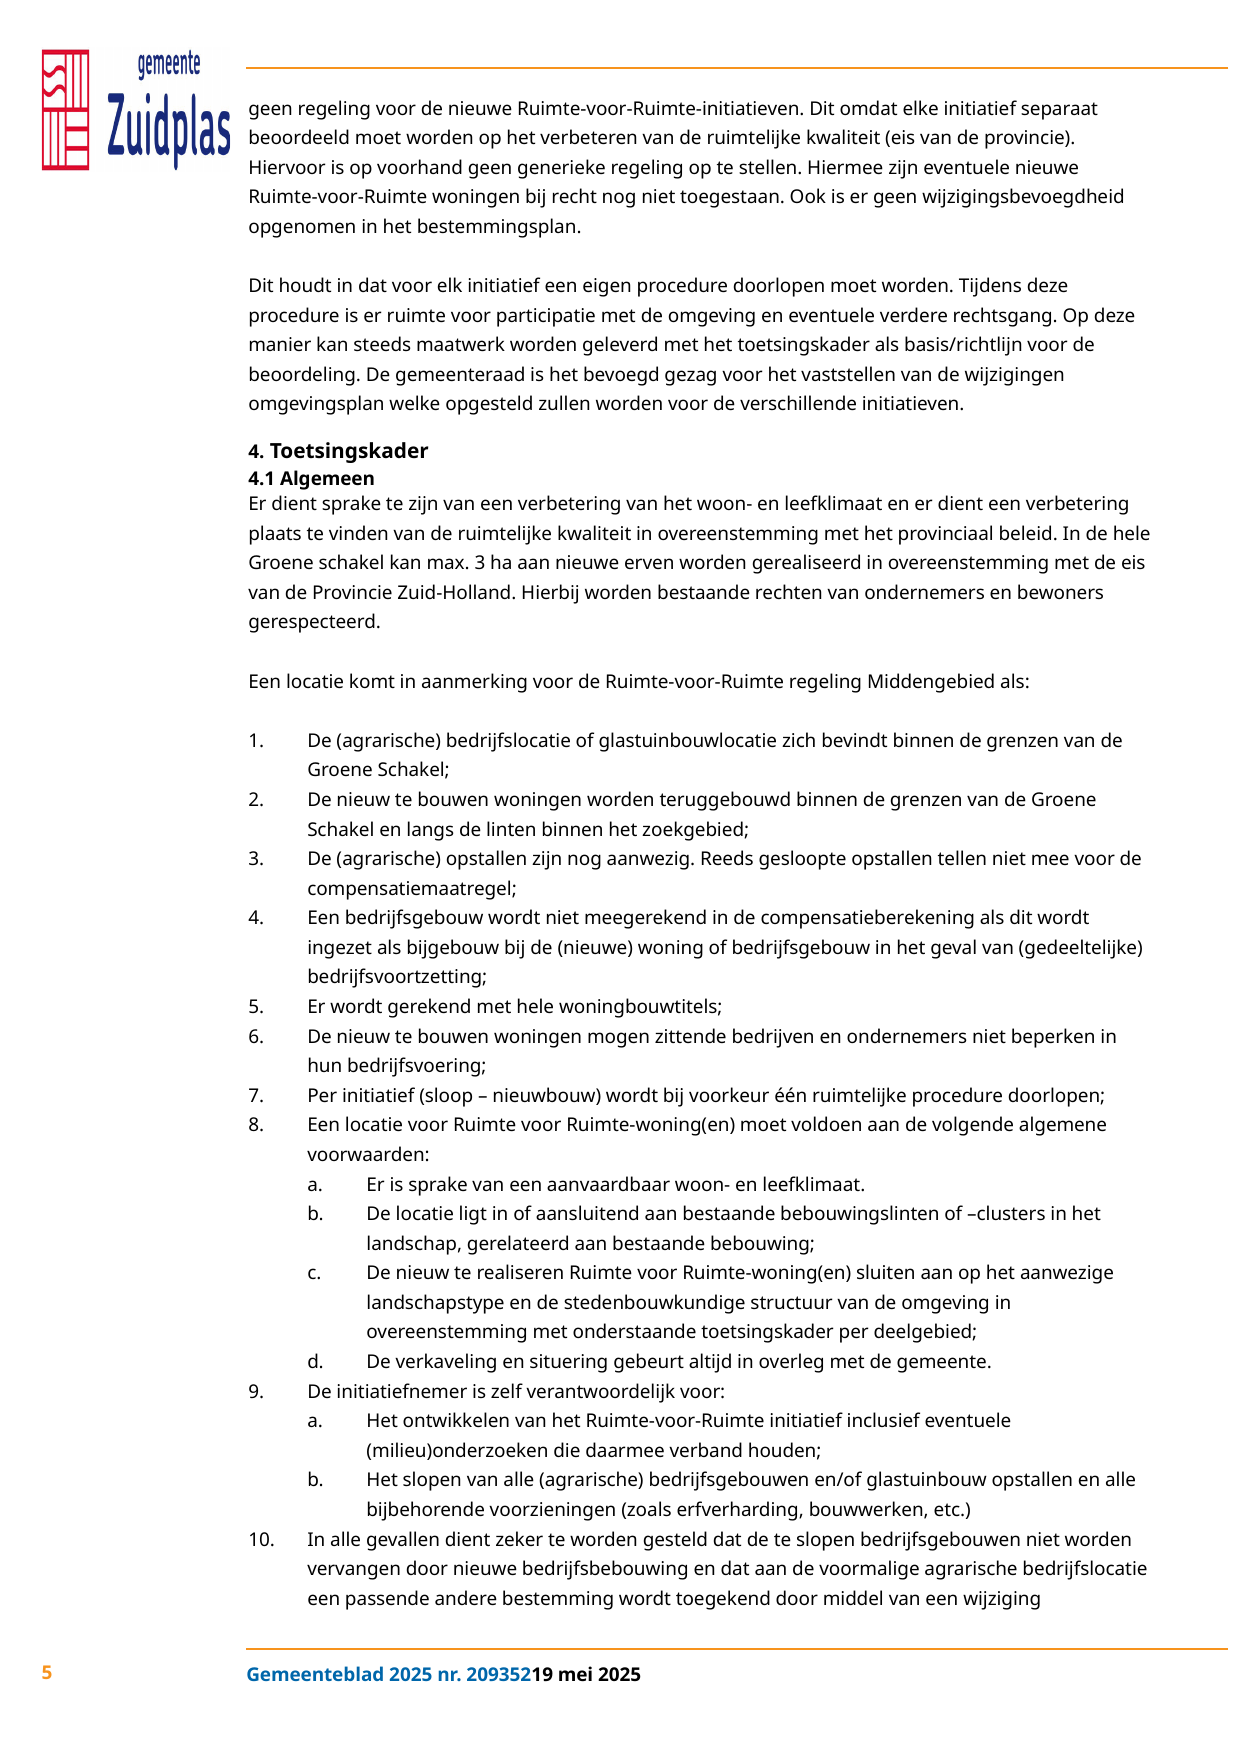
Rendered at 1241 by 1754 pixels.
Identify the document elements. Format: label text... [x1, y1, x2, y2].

list Het slopen van alle (agrarische) bedrijfsgebouwen en/of glastuinbouw opstallen en alle bijbehorende voorzieningen (zoals erfverharding, bouwwerken, etc.) [307, 1467, 1152, 1522]
list De (agrarische) opstallen zijn nog aanwezig. Reeds gesloopte opstallen tellen niet mee voor de compensatiemaatregel; [248, 845, 1152, 901]
list De verkaveling en situering gebeurt altijd in overleg met de gemeente. [307, 1348, 1152, 1374]
list Een bedrijfsgebouw wordt niet meegerekend in de compensatieberekening als dit wordt ingezet als bijgebouw bij de (nieuwe) woning of bedrijfsgebouw in het geval van (gedeeltelijke) bedrijfsvoortzetting; [248, 904, 1152, 989]
list De (agrarische) bedrijfslocatie of glastuinbouwlocatie zich bevindt binnen de grenzen van de Groene Schakel; [248, 727, 1152, 782]
text 4.1 Algemeen [248, 465, 1152, 490]
list De nieuw te bouwen woningen mogen zittende bedrijven en ondernemers niet beperken in hun bedrijfsvoering; [248, 1023, 1152, 1078]
list De locatie ligt in of aansluitend aan bestaande bebouwingslinten of –clusters in het landschap, gerelateerd aan bestaande bebouwing; [307, 1200, 1152, 1256]
list Een locatie voor Ruimte voor Ruimte-woning(en) moet voldoen aan de volgende algemene voorwaarden: [248, 1112, 1152, 1167]
text geen regeling voor de nieuwe Ruimte-voor-Ruimte-initiatieven. Dit omdat elke initiatief separaat beoordeeld moet worden op het verbeteren van de ruimtelijke kwaliteit (eis van de provincie). Hiervoor is op voorhand geen generieke regeling op te stellen. Hiermee zijn eventuele nieuwe Ruimte-voor-Ruimte woningen bij recht nog niet toegestaan. Ook is er geen wijzigingsbevoegdheid opgenomen in het bestemmingsplan. [248, 95, 1152, 239]
picture [41, 47, 231, 172]
list In alle gevallen dient zeker te worden gesteld dat de te slopen bedrijfsgebouwen niet worden vervangen door nieuwe bedrijfsbebouwing en dat aan de voormalige agrarische bedrijfslocatie een passende andere bestemming wordt toegekend door middel van een wijziging [248, 1526, 1152, 1611]
list Er is sprake van een aanvaardbaar woon- en leefklimaat. [307, 1171, 1152, 1197]
text Dit houdt in dat voor elk initiatief een eigen procedure doorlopen moet worden. Tijdens deze procedure is er ruimte voor participatie met de omgeving en eventuele verdere rechtsgang. Op deze manier kan steeds maatwerk worden geleverd met het toetsingskader als basis/richtlijn voor de beoordeling. De gemeenteraad is het bevoegd gezag voor het vaststellen van de wijzigingen omgevingsplan welke opgesteld zullen worden voor de verschillende initiatieven. [248, 272, 1152, 416]
list Per initiatief (sloop – nieuwbouw) wordt bij voorkeur één ruimtelijke procedure doorlopen; [248, 1082, 1152, 1108]
list De nieuw te realiseren Ruimte voor Ruimte-woning(en) sluiten aan op het aanwezige landschapstype en de stedenbouwkundige structuur van de omgeving in overeenstemming met onderstaande toetsingskader per deelgebied; [307, 1259, 1152, 1344]
list De nieuw te bouwen woningen worden teruggebouwd binnen de grenzen van de Groene Schakel en langs de linten binnen het zoekgebied; [248, 786, 1152, 842]
list De initiatiefnemer is zelf verantwoordelijk voor: [248, 1378, 1152, 1404]
list Er wordt gerekend met hele woningbouwtitels; [248, 993, 1152, 1019]
text Een locatie komt in aanmerking voor de Ruimte-voor-Ruimte regeling Middengebied als: [248, 668, 1152, 694]
text 4. Toetsingskader [248, 436, 1152, 465]
list Het ontwikkelen van het Ruimte-voor-Ruimte initiatief inclusief eventuele (milieu)onderzoeken die daarmee verband houden; [307, 1407, 1152, 1463]
text Er dient sprake te zijn van een verbetering van het woon- en leefklimaat en er dient een verbetering plaats te vinden van de ruimtelijke kwaliteit in overeenstemming met het provinciaal beleid. In de hele Groene schakel kan max. 3 ha aan nieuwe erven worden gerealiseerd in overeenstemming met de eis van de Provincie Zuid-Holland. Hierbij worden bestaande rechten van ondernemers en bewoners gerespecteerd. [248, 490, 1152, 634]
